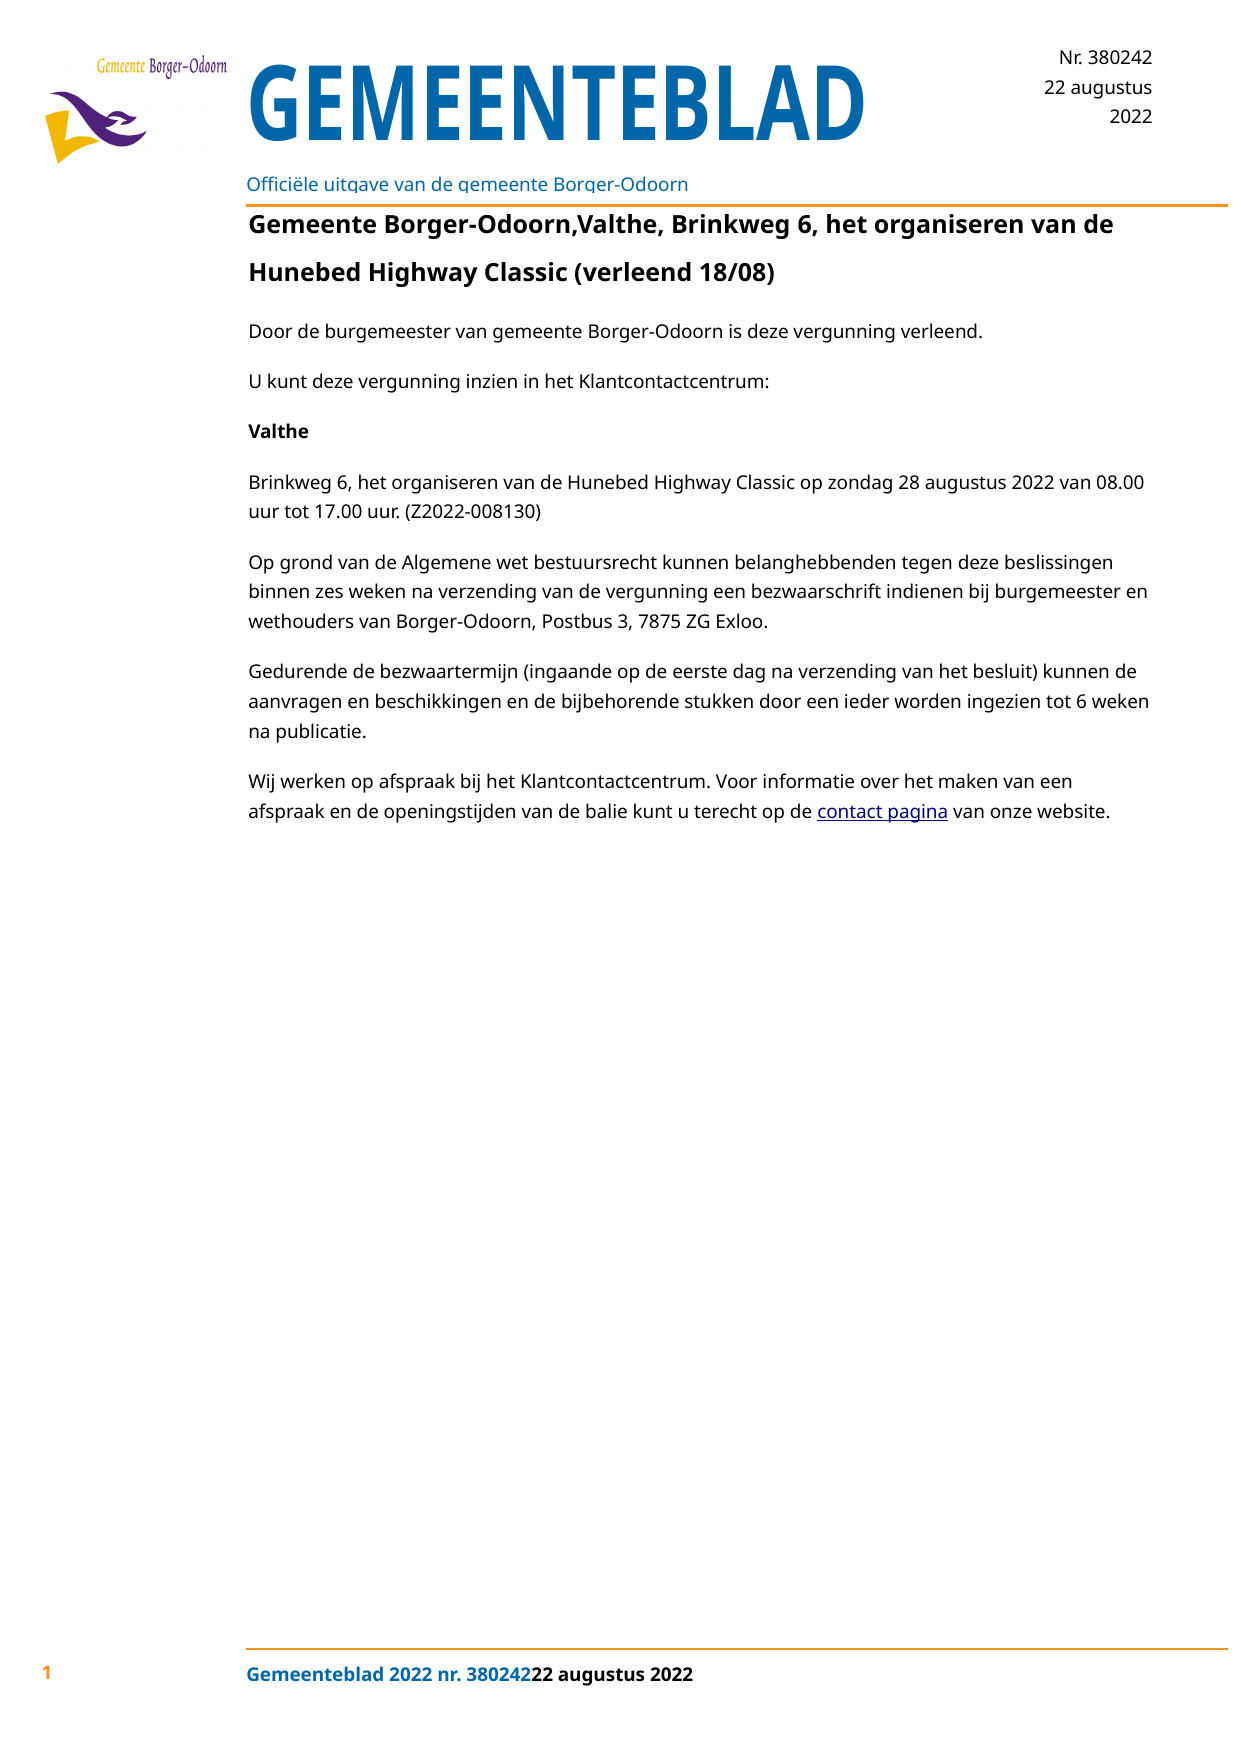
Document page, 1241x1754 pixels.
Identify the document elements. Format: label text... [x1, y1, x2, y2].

text Door de burgemeester van gemeente Borger-Odoorn is deze vergunning verleend. [248, 318, 1152, 344]
text Wij werken op afspraak bij het Klantcontactcentrum. Voor informatie over het maken van een afspraak en de openingstijden van de balie kunt u terecht op de contact pagina van onze website. [248, 768, 1152, 824]
text Valthe [248, 419, 1152, 444]
text Op grond van de Algemene wet bestuursrecht kunnen belanghebbenden tegen deze beslissingen binnen zes weken na verzending van de vergunning een bezwaarschrift indienen bij burgemeester en wethouders van Borger-Odoorn, Postbus 3, 7875 ZG Exloo. [248, 549, 1152, 634]
text Brinkweg 6, het organiseren van de Hunebed Highway Classic op zondag 28 augustus 2022 van 08.00 uur tot 17.00 uur. (Z2022-008130) [248, 469, 1152, 524]
picture [41, 47, 231, 172]
text Gedurende de bezwaartermijn (ingaande op de eerste dag na verzending van het besluit) kunnen de aanvragen en beschikkingen en de bijbehorende stukken door een ieder worden ingezien tot 6 weken na publicatie. [248, 659, 1152, 744]
text U kunt deze vergunning inzien in het Klantcontactcentrum: [248, 368, 1152, 394]
text Gemeente Borger-Odoorn,Valthe, Brinkweg 6, het organiseren van de Hunebed Highway Classic (verleend 18/08) [248, 207, 1152, 288]
